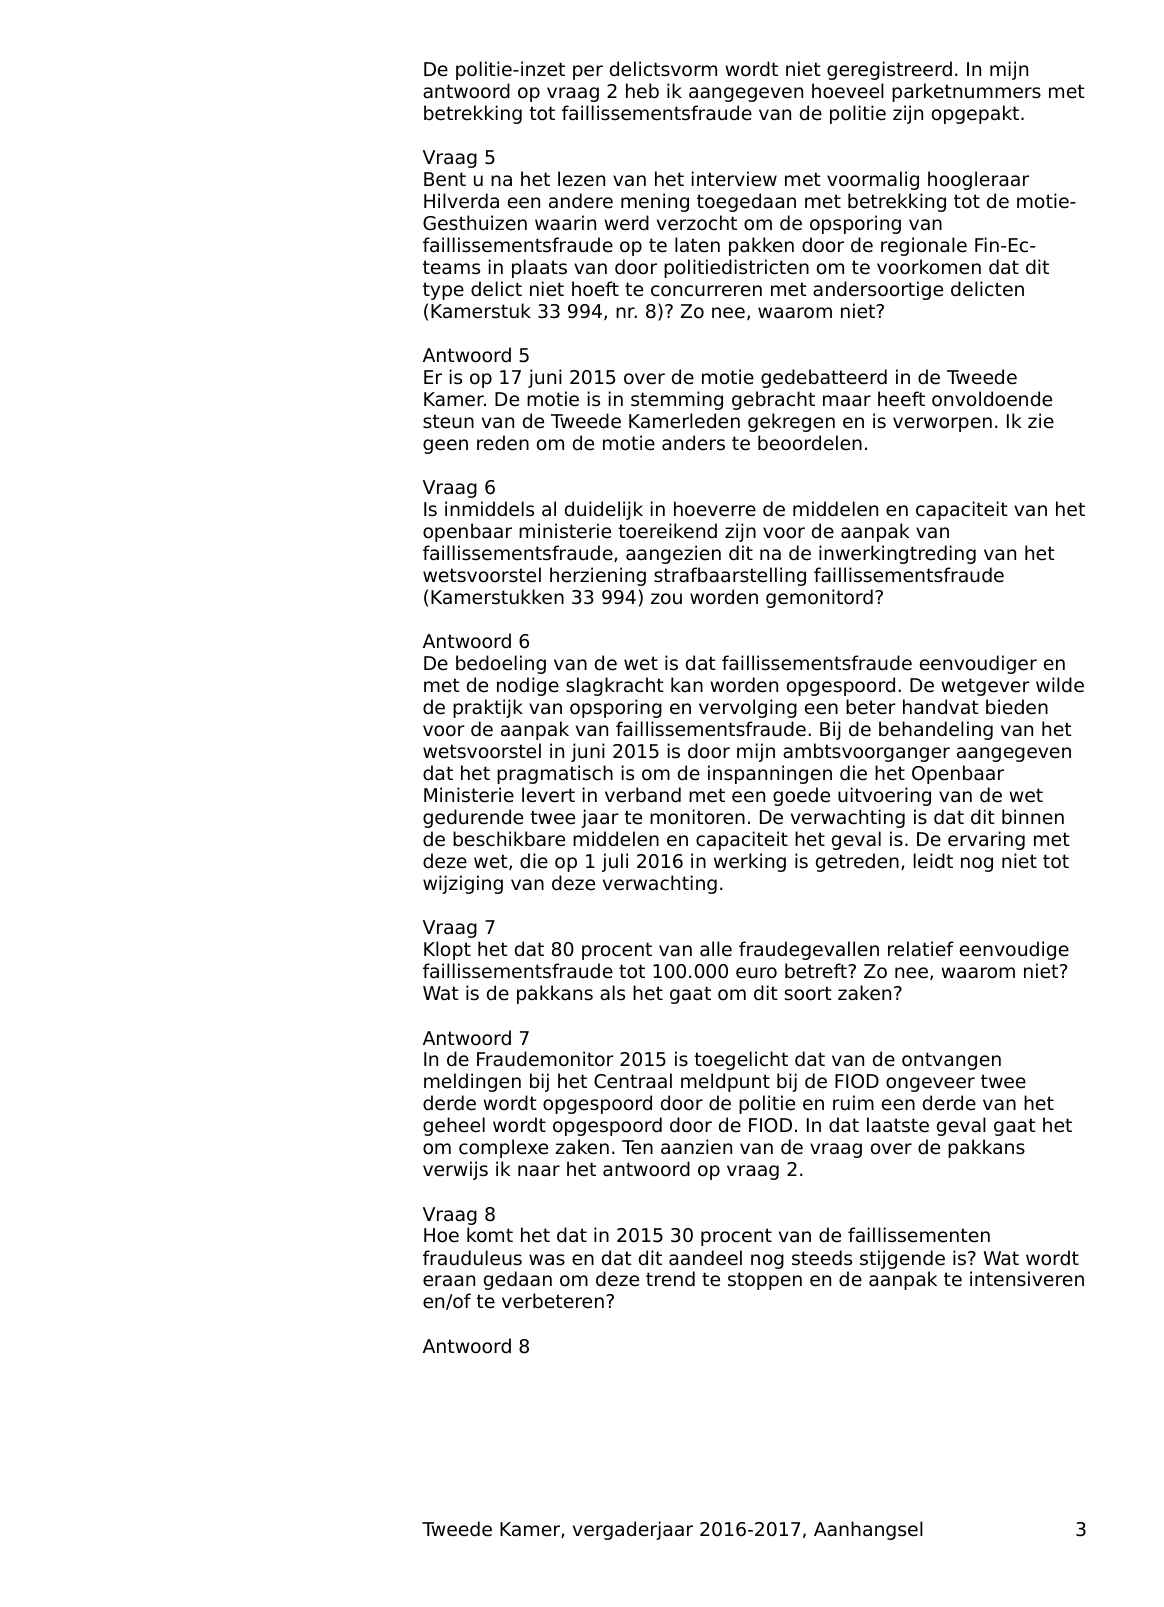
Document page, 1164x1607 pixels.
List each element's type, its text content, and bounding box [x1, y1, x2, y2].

text Antwoord 7 [422, 1027, 1087, 1049]
text Antwoord 6 [422, 631, 1087, 653]
text Hoe komt het dat in 2015 30 procent van de faillissementen frauduleus was en dat dit aandeel nog steeds stijgende is? Wat wordt eraan gedaan om deze trend te stoppen en de aanpak te intensiveren en/of te verbeteren? [422, 1225, 1087, 1313]
text Antwoord 5 [422, 345, 1087, 367]
text Er is op 17 juni 2015 over de motie gedebatteerd in de Tweede Kamer. De motie is in stemming gebracht maar heeft onvoldoende steun van de Tweede Kamerleden gekregen en is verworpen. Ik zie geen reden om de motie anders te beoordelen. [422, 367, 1087, 455]
text Antwoord 8 [422, 1336, 1087, 1357]
text De bedoeling van de wet is dat faillissementsfraude eenvoudiger en met de nodige slagkracht kan worden opgespoord. De wetgever wilde de praktijk van opsporing en vervolging een beter handvat bieden voor de aanpak van faillissementsfraude. Bij de behandeling van het wetsvoorstel in juni 2015 is door mijn ambtsvoorganger aangegeven dat het pragmatisch is om de inspanningen die het Openbaar Ministerie levert in verband met een goede uitvoering van de wet gedurende twee jaar te monitoren. De verwachting is dat dit binnen de beschikbare middelen en capaciteit het geval is. De ervaring met deze wet, die op 1 juli 2016 in werking is getreden, leidt nog niet tot wijziging van deze verwachting. [422, 653, 1087, 895]
text Vraag 6 [422, 477, 1087, 499]
text Vraag 7 [422, 917, 1087, 939]
text Vraag 5 [422, 147, 1087, 169]
text Is inmiddels al duidelijk in hoeverre de middelen en capaciteit van het openbaar ministerie toereikend zijn voor de aanpak van faillissementsfraude, aangezien dit na de inwerkingtreding van het wetsvoorstel herziening strafbaarstelling faillissementsfraude (Kamerstukken 33 994) zou worden gemonitord? [422, 499, 1087, 609]
text In de Fraudemonitor 2015 is toegelicht dat van de ontvangen meldingen bij het Centraal meldpunt bij de FIOD ongeveer twee derde wordt opgespoord door de politie en ruim een derde van het geheel wordt opgespoord door de FIOD. In dat laatste geval gaat het om complexe zaken. Ten aanzien van de vraag over de pakkans verwijs ik naar het antwoord op vraag 2. [422, 1049, 1087, 1181]
text Vraag 8 [422, 1203, 1087, 1225]
text Bent u na het lezen van het interview met voormalig hoogleraar Hilverda een andere mening toegedaan met betrekking tot de motie-Gesthuizen waarin werd verzocht om de opsporing van faillissementsfraude op te laten pakken door de regionale Fin-Ec-teams in plaats van door politiedistricten om te voorkomen dat dit type delict niet hoeft te concurreren met andersoortige delicten (Kamerstuk 33 994, nr. 8)? Zo nee, waarom niet? [422, 169, 1087, 323]
text Klopt het dat 80 procent van alle fraudegevallen relatief eenvoudige faillissementsfraude tot 100.000 euro betreft? Zo nee, waarom niet? Wat is de pakkans als het gaat om dit soort zaken? [422, 939, 1087, 1005]
text De politie-inzet per delictsvorm wordt niet geregistreerd. In mijn antwoord op vraag 2 heb ik aangegeven hoeveel parketnummers met betrekking tot faillissementsfraude van de politie zijn opgepakt. [422, 59, 1087, 125]
